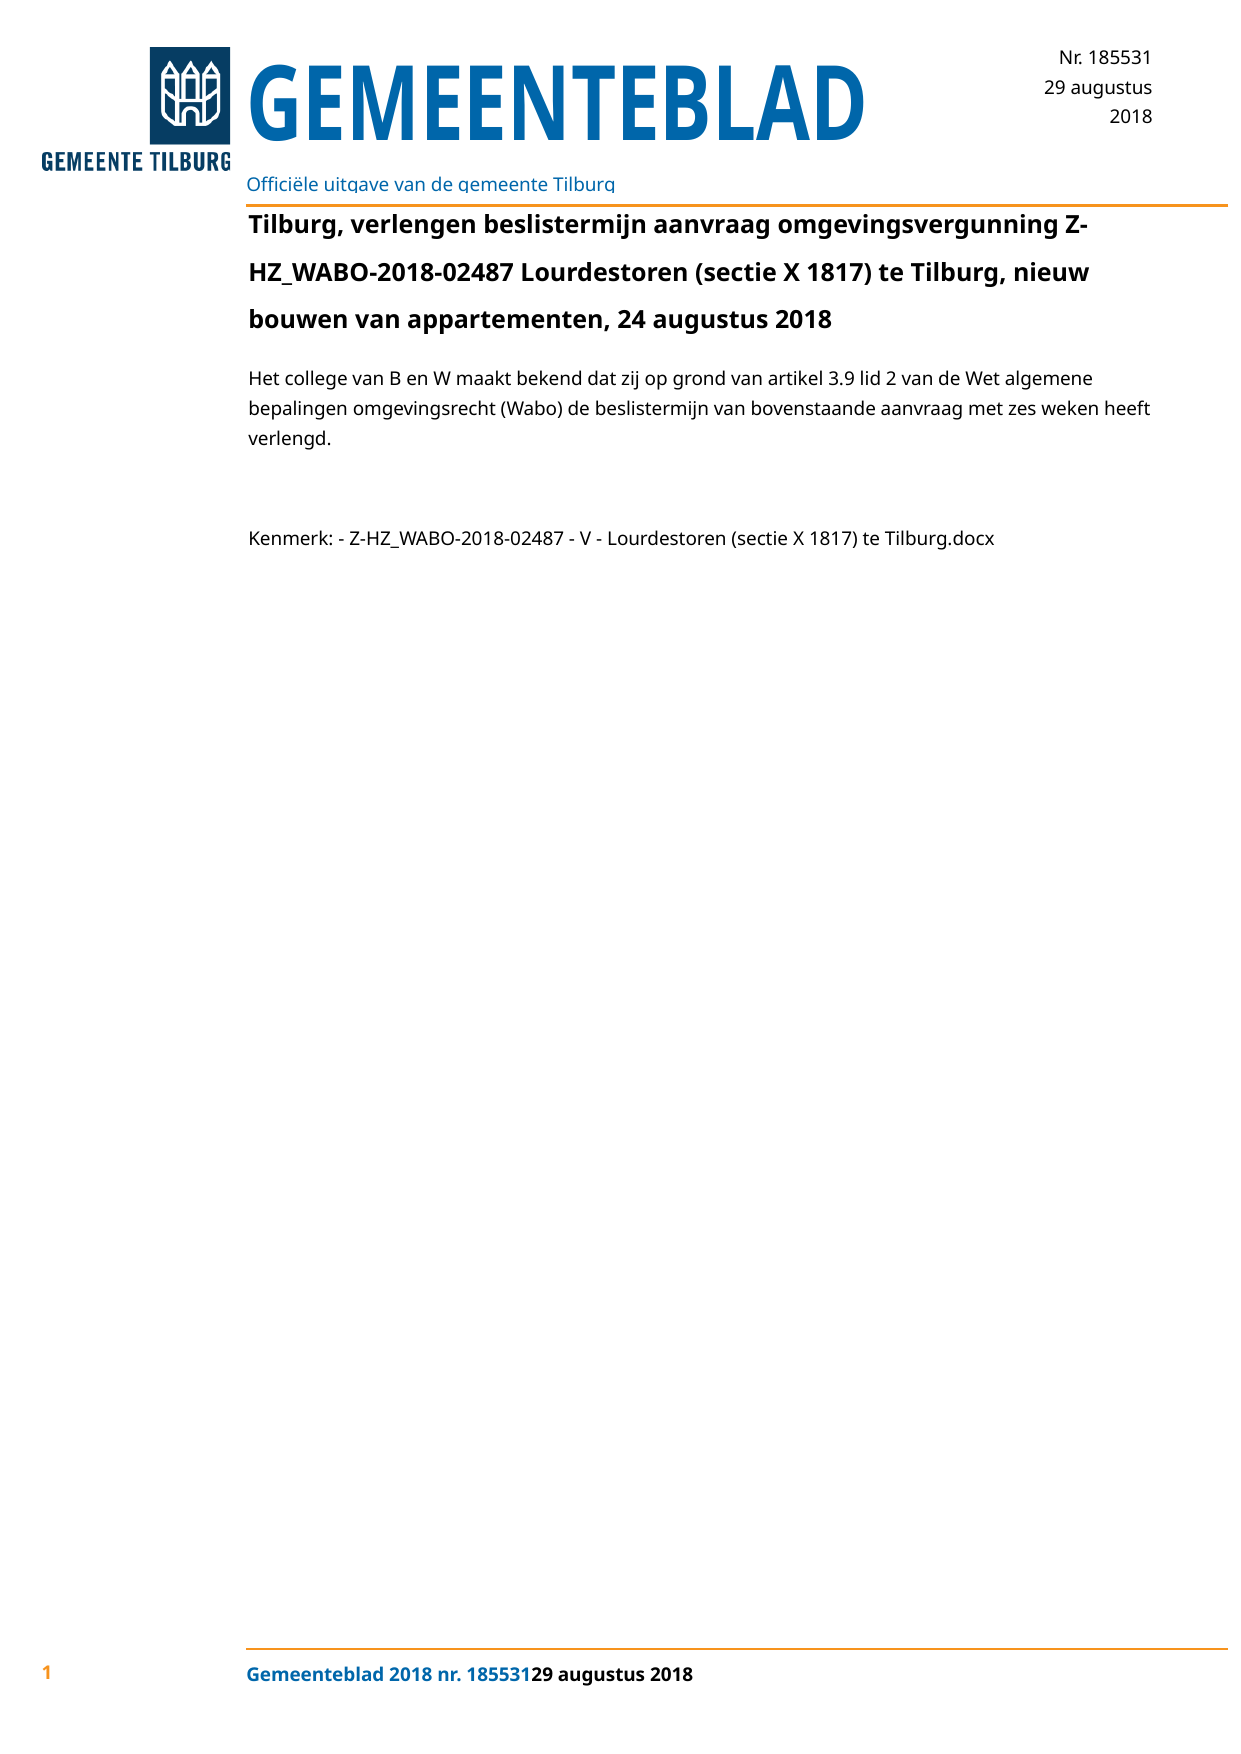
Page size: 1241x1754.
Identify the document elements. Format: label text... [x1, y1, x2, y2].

text Het college van B en W maakt bekend dat zij op grond van artikel 3.9 lid 2 van de Wet algemene bepalingen omgevingsrecht (Wabo) de beslistermijn van bovenstaande aanvraag met zes weken heeft verlengd. [248, 366, 1152, 450]
text Kenmerk: - Z-HZ_WABO-2018-02487 - V - Lourdestoren (sectie X 1817) te Tilburg.docx [248, 526, 1152, 551]
text Tilburg, verlengen beslistermijn aanvraag omgevingsvergunning Z-HZ_WABO-2018-02487 Lourdestoren (sectie X 1817) te Tilburg, nieuw bouwen van appartementen, 24 augustus 2018 [248, 207, 1152, 336]
picture [41, 47, 231, 172]
